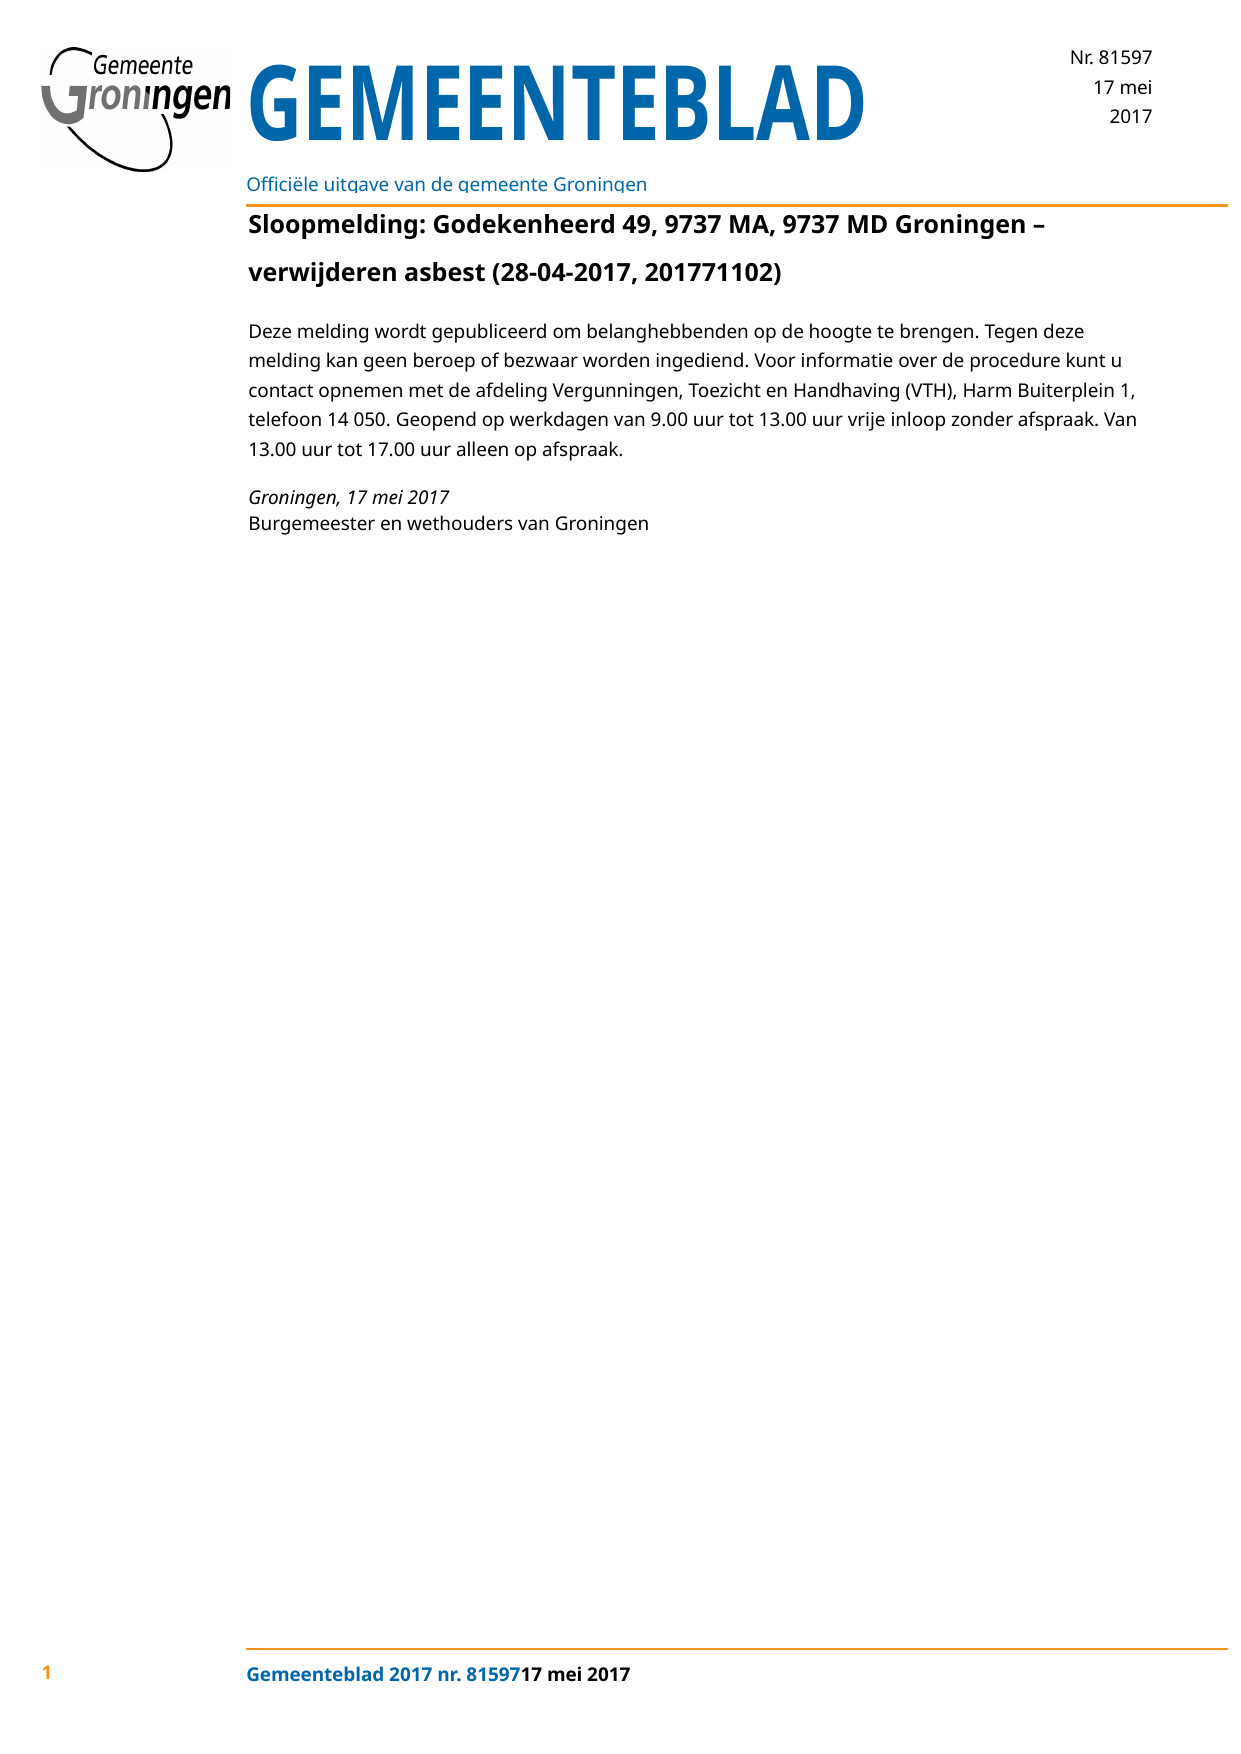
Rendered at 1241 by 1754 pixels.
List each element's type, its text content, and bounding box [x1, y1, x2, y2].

text Sloopmelding: Godekenheerd 49, 9737 MA, 9737 MD Groningen – verwijderen asbest (28-04-2017, 201771102) [248, 207, 1152, 288]
picture [41, 47, 231, 172]
text Burgemeester en wethouders van Groningen [248, 510, 1152, 536]
text Deze melding wordt gepubliceerd om belanghebbenden op de hoogte te brengen. Tegen deze melding kan geen beroep of bezwaar worden ingediend. Voor informatie over de procedure kunt u contact opnemen met de afdeling Vergunningen, Toezicht en Handhaving (VTH), Harm Buiterplein 1, telefoon 14 050. Geopend op werkdagen van 9.00 uur tot 13.00 uur vrije inloop zonder afspraak. Van 13.00 uur tot 17.00 uur alleen op afspraak. [248, 318, 1152, 462]
text Groningen, 17 mei 2017 [248, 484, 1152, 510]
